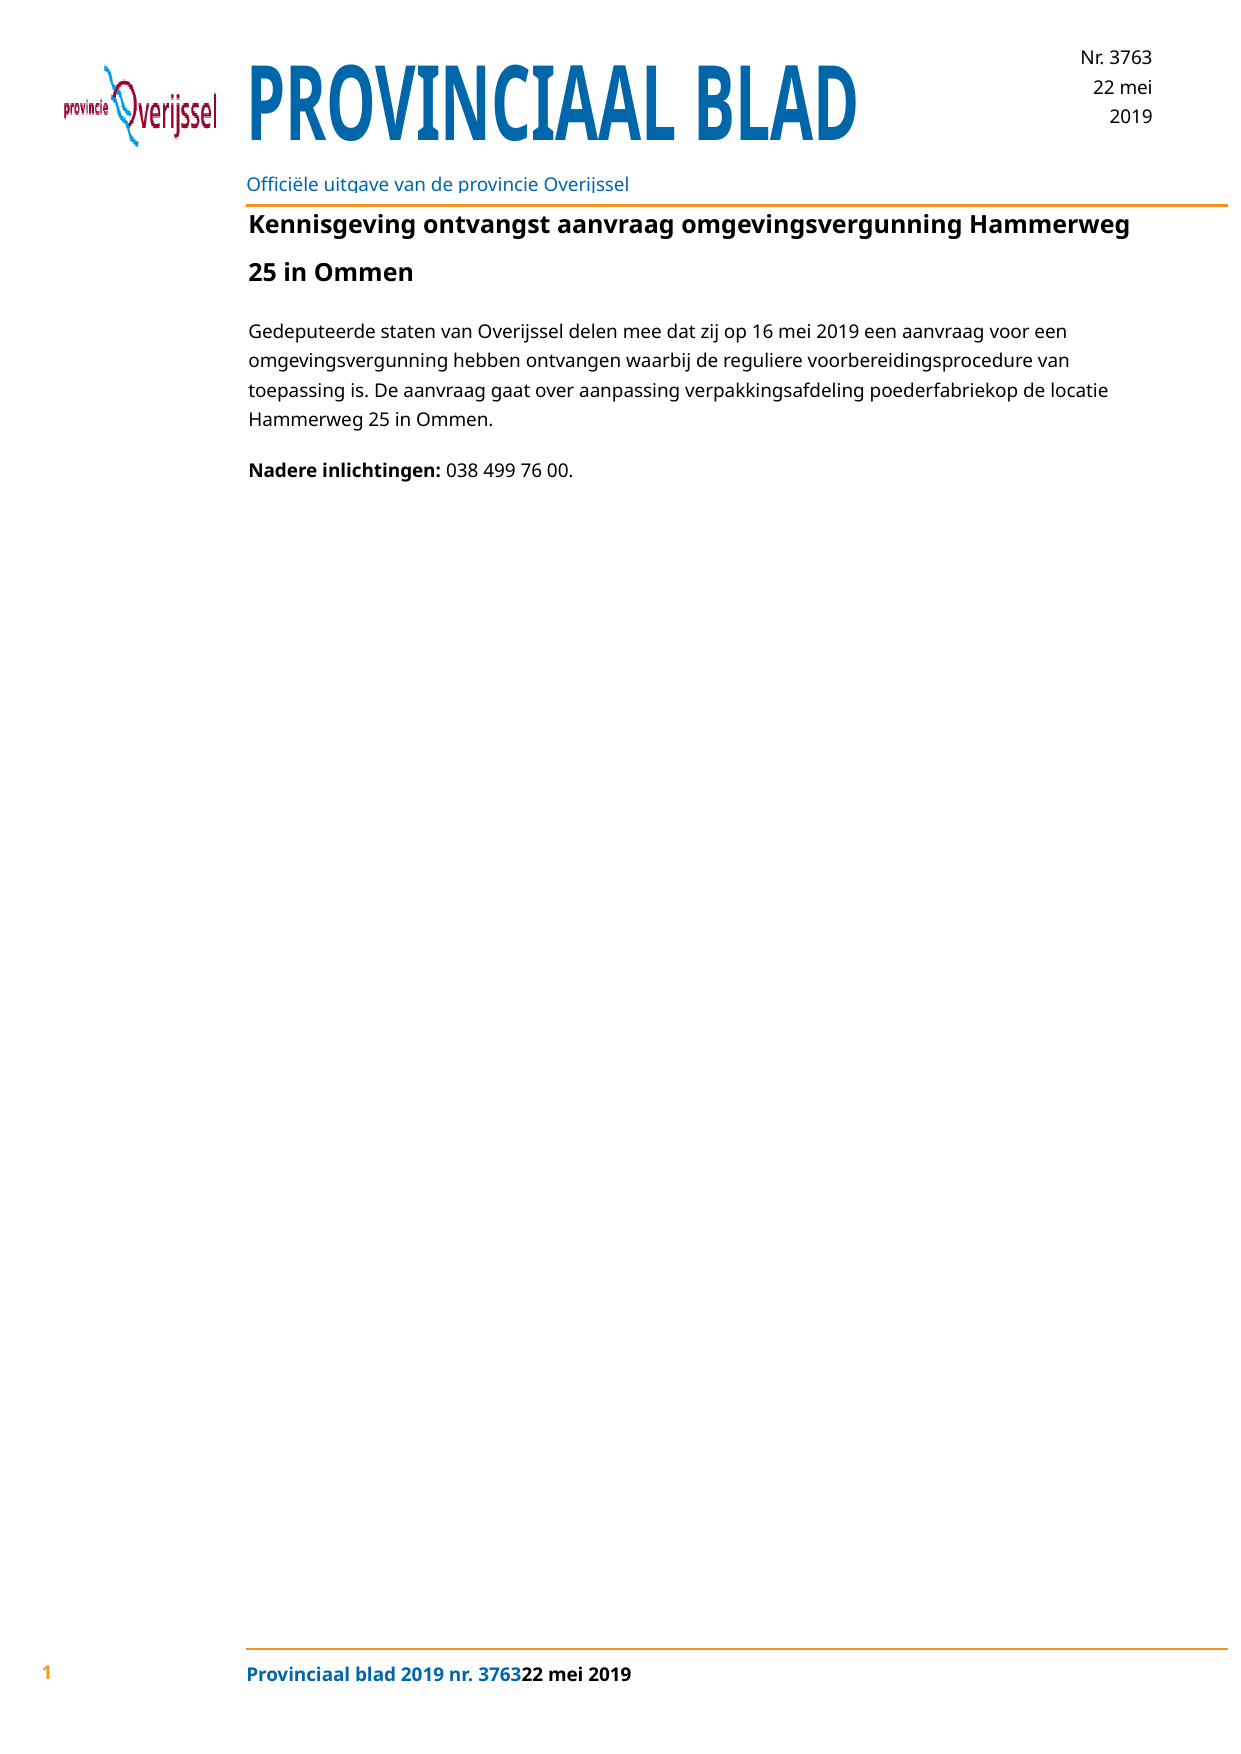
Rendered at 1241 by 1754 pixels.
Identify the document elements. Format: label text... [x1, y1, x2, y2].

text Gedeputeerde staten van Overijssel delen mee dat zij op 16 mei 2019 een aanvraag voor een omgevingsvergunning hebben ontvangen waarbij de reguliere voorbereidingsprocedure van toepassing is. De aanvraag gaat over aanpassing verpakkingsafdeling poederfabriekop de locatie Hammerweg 25 in Ommen. [248, 318, 1152, 432]
text Kennisgeving ontvangst aanvraag omgevingsvergunning Hammerweg 25 in Ommen [248, 207, 1152, 288]
picture [41, 47, 231, 172]
text Nadere inlichtingen: 038 499 76 00. [248, 457, 1152, 483]
